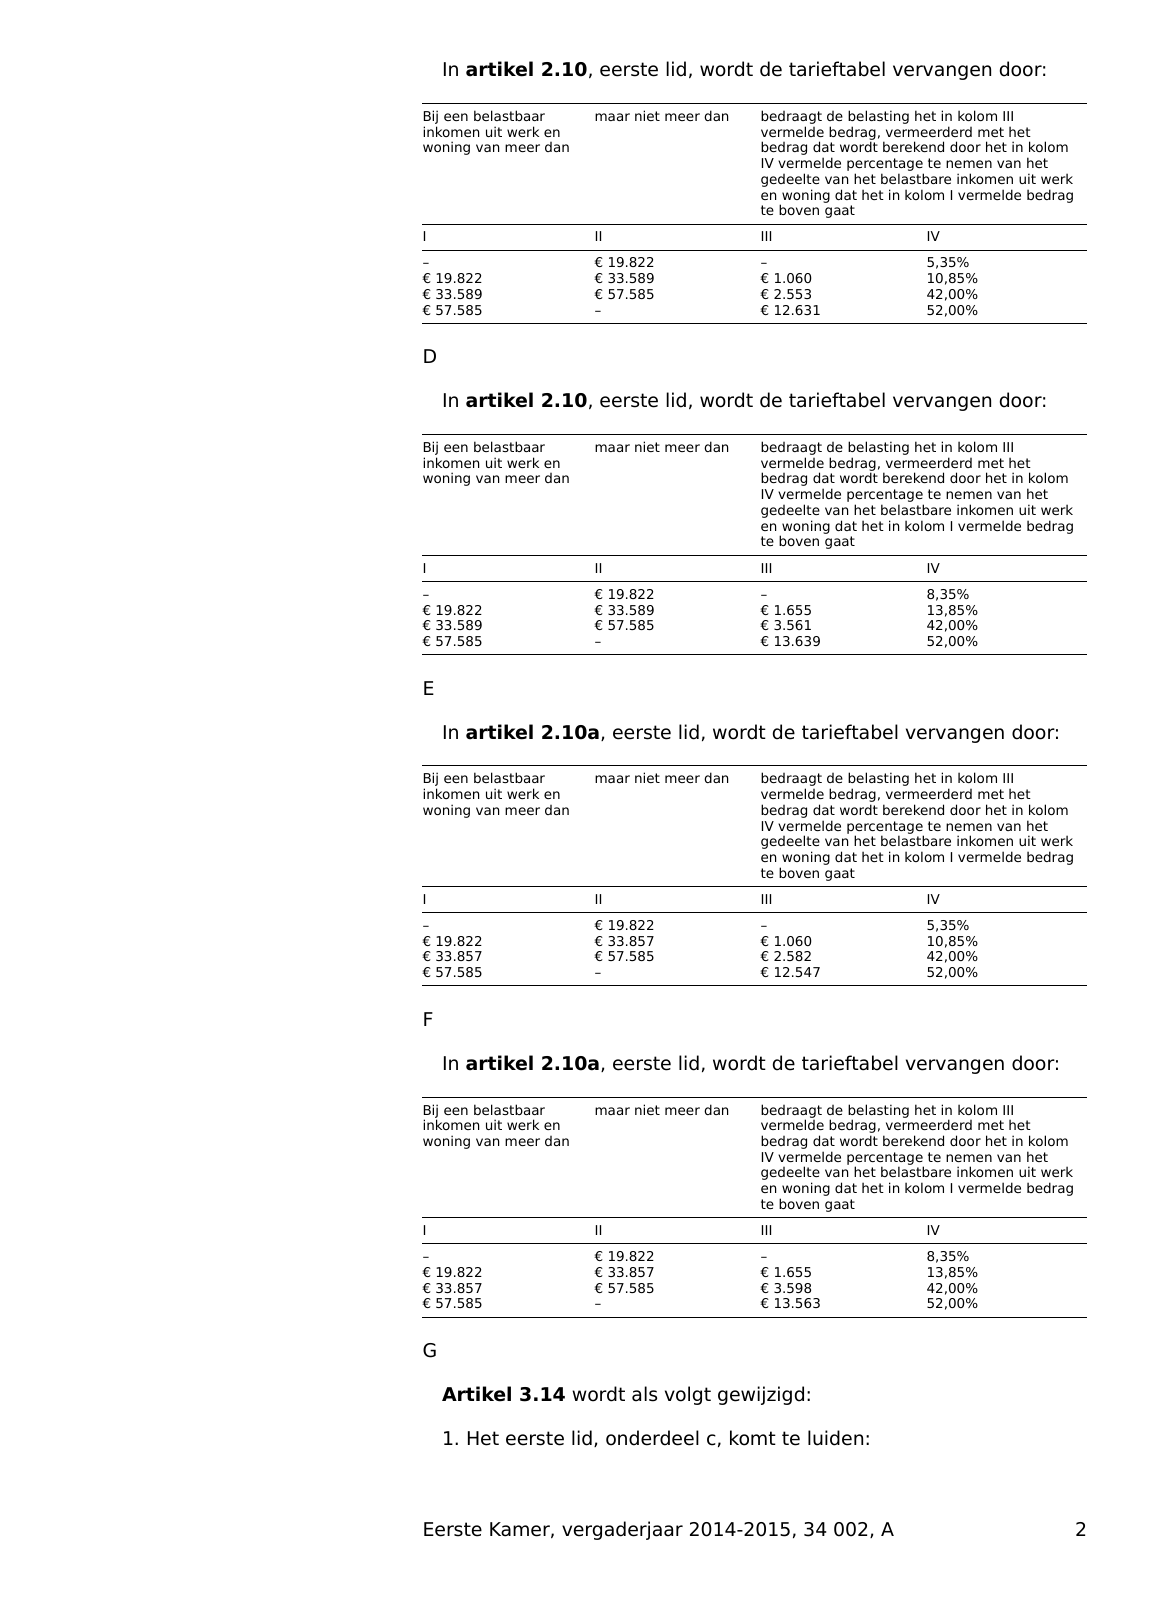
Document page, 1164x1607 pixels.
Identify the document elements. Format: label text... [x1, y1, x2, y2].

table_cell IV [921, 887, 1087, 912]
table_cell III [754, 225, 921, 249]
table_cell – [588, 965, 754, 985]
table_header bedraagt de belasting het in kolom III vermelde bedrag, vermeerderd met het bedrag dat wordt berekend door het in kolom IV vermelde percentage te nemen van het gedeelte van het belastbare inkomen uit werk en woning dat het in kolom I vermelde bedrag te boven gaat [754, 766, 1087, 886]
table_cell 52,00% [921, 965, 1087, 985]
text D [422, 346, 1087, 368]
table_header maar niet meer dan [588, 435, 754, 555]
table_cell – [422, 582, 588, 602]
table_cell – [754, 1244, 921, 1265]
text In artikel 2.10, eerste lid, wordt de tarieftabel vervangen door: [422, 390, 1087, 412]
table_cell – [588, 1296, 754, 1317]
text G [422, 1340, 1087, 1362]
table_cell € 57.585 [588, 618, 754, 634]
table_cell € 19.822 [588, 582, 754, 602]
table_cell € 19.822 [422, 934, 588, 949]
table_cell € 57.585 [422, 303, 588, 323]
table_cell 42,00% [921, 618, 1087, 634]
table_cell € 13.563 [754, 1296, 921, 1317]
table_cell – [422, 913, 588, 933]
table_cell 52,00% [921, 634, 1087, 654]
table_cell € 33.589 [422, 618, 588, 634]
table_cell € 57.585 [422, 1296, 588, 1317]
table_cell € 33.857 [588, 1265, 754, 1281]
table_cell – [588, 303, 754, 323]
table_cell € 1.655 [754, 602, 921, 618]
table_cell € 19.822 [588, 251, 754, 271]
table_cell € 1.060 [754, 271, 921, 287]
table_cell € 19.822 [588, 913, 754, 933]
table_cell € 2.582 [754, 949, 921, 965]
table_cell € 1.655 [754, 1265, 921, 1281]
text In artikel 2.10a, eerste lid, wordt de tarieftabel vervangen door: [422, 1053, 1087, 1075]
table_cell € 1.060 [754, 934, 921, 949]
table_header Bij een belastbaar inkomen uit werk en woning van meer dan [422, 435, 588, 555]
table_cell II [588, 225, 754, 249]
table_cell € 3.598 [754, 1281, 921, 1296]
table_cell I [422, 556, 588, 581]
table_header maar niet meer dan [588, 766, 754, 886]
table_cell 5,35% [921, 251, 1087, 271]
table_cell € 33.857 [588, 934, 754, 949]
text E [422, 677, 1087, 699]
table_cell – [754, 582, 921, 602]
table_cell I [422, 225, 588, 249]
table_header bedraagt de belasting het in kolom III vermelde bedrag, vermeerderd met het bedrag dat wordt berekend door het in kolom IV vermelde percentage te nemen van het gedeelte van het belastbare inkomen uit werk en woning dat het in kolom I vermelde bedrag te boven gaat [754, 435, 1087, 555]
table_header bedraagt de belasting het in kolom III vermelde bedrag, vermeerderd met het bedrag dat wordt berekend door het in kolom IV vermelde percentage te nemen van het gedeelte van het belastbare inkomen uit werk en woning dat het in kolom I vermelde bedrag te boven gaat [754, 1098, 1087, 1217]
table_cell € 12.547 [754, 965, 921, 985]
text Artikel 3.14 wordt als volgt gewijzigd: [422, 1384, 1087, 1406]
table_cell 8,35% [921, 582, 1087, 602]
table_header Bij een belastbaar inkomen uit werk en woning van meer dan [422, 104, 588, 223]
table_cell 13,85% [921, 1265, 1087, 1281]
table_cell III [754, 887, 921, 912]
text In artikel 2.10a, eerste lid, wordt de tarieftabel vervangen door: [422, 722, 1087, 743]
text 1. Het eerste lid, onderdeel c, komt te luiden: [422, 1428, 1087, 1450]
table_cell 52,00% [921, 303, 1087, 323]
table_cell IV [921, 1218, 1087, 1243]
table_cell 10,85% [921, 271, 1087, 287]
table_cell 10,85% [921, 934, 1087, 949]
table_header Bij een belastbaar inkomen uit werk en woning van meer dan [422, 766, 588, 886]
table_cell € 57.585 [588, 287, 754, 302]
table_cell III [754, 1218, 921, 1243]
table_cell € 2.553 [754, 287, 921, 302]
table_cell – [754, 251, 921, 271]
table_cell € 33.589 [588, 602, 754, 618]
table_cell IV [921, 556, 1087, 581]
text In artikel 2.10, eerste lid, wordt de tarieftabel vervangen door: [422, 59, 1087, 81]
table_cell € 57.585 [422, 634, 588, 654]
table_header maar niet meer dan [588, 104, 754, 223]
table_cell € 57.585 [422, 965, 588, 985]
table_cell III [754, 556, 921, 581]
table_cell 52,00% [921, 1296, 1087, 1317]
table_cell 8,35% [921, 1244, 1087, 1265]
table_cell € 13.639 [754, 634, 921, 654]
table_cell II [588, 556, 754, 581]
table_cell € 33.589 [588, 271, 754, 287]
table_header Bij een belastbaar inkomen uit werk en woning van meer dan [422, 1098, 588, 1217]
table_header bedraagt de belasting het in kolom III vermelde bedrag, vermeerderd met het bedrag dat wordt berekend door het in kolom IV vermelde percentage te nemen van het gedeelte van het belastbare inkomen uit werk en woning dat het in kolom I vermelde bedrag te boven gaat [754, 104, 1087, 223]
table_cell € 12.631 [754, 303, 921, 323]
table_cell – [754, 913, 921, 933]
table_cell 42,00% [921, 1281, 1087, 1296]
table_cell I [422, 1218, 588, 1243]
table_cell 42,00% [921, 949, 1087, 965]
table_cell € 33.857 [422, 949, 588, 965]
table_cell € 19.822 [422, 602, 588, 618]
table_cell € 33.589 [422, 287, 588, 302]
table_cell II [588, 1218, 754, 1243]
table_cell € 57.585 [588, 949, 754, 965]
table_cell 13,85% [921, 602, 1087, 618]
table_cell € 33.857 [422, 1281, 588, 1296]
table_cell I [422, 887, 588, 912]
table_cell – [422, 1244, 588, 1265]
text F [422, 1009, 1087, 1031]
table_cell IV [921, 225, 1087, 249]
table_cell € 19.822 [422, 271, 588, 287]
table_cell € 19.822 [588, 1244, 754, 1265]
table_cell 5,35% [921, 913, 1087, 933]
table_cell € 19.822 [422, 1265, 588, 1281]
table_header maar niet meer dan [588, 1098, 754, 1217]
table_cell 42,00% [921, 287, 1087, 302]
table_cell II [588, 887, 754, 912]
table_cell € 57.585 [588, 1281, 754, 1296]
table_cell – [422, 251, 588, 271]
table_cell € 3.561 [754, 618, 921, 634]
table_cell – [588, 634, 754, 654]
